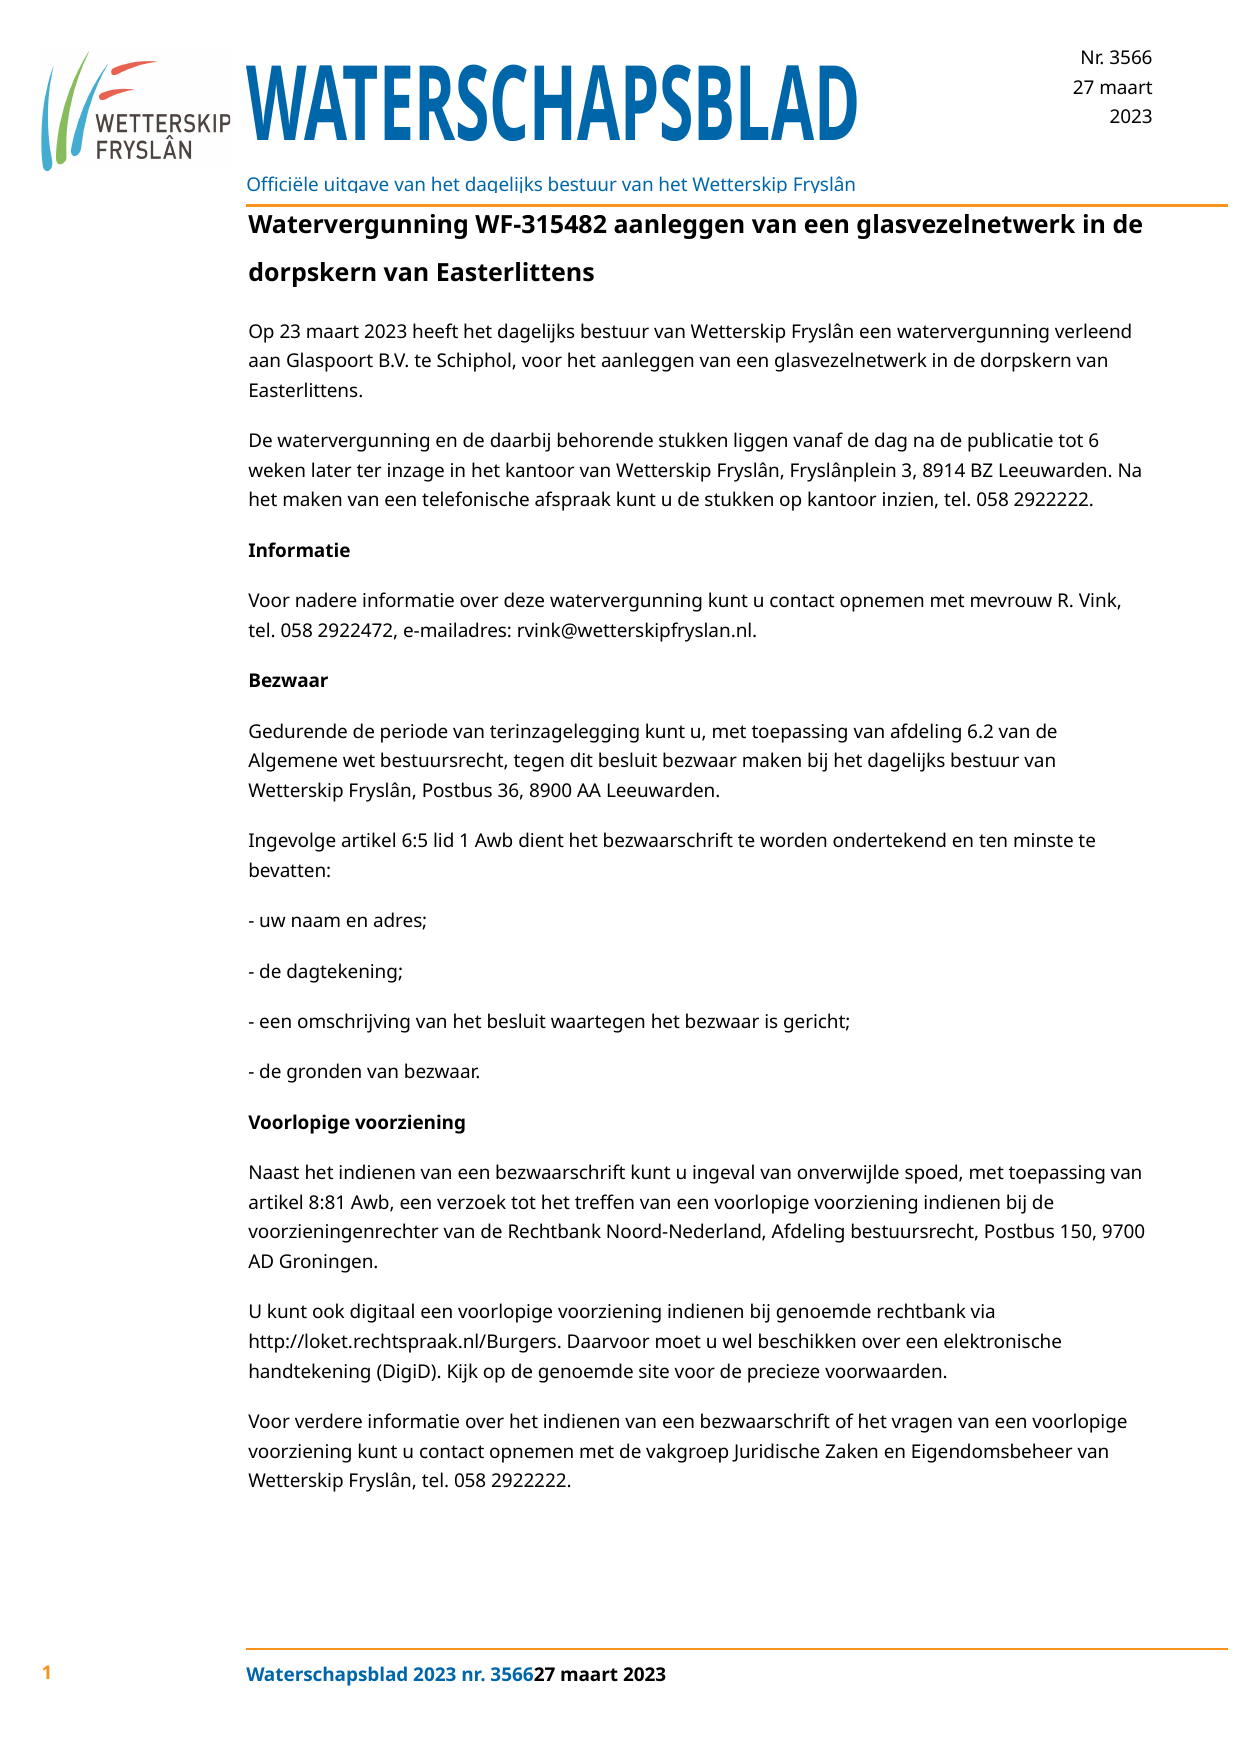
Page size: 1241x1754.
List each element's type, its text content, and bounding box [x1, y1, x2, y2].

text - de gronden van bezwaar. [248, 1059, 1152, 1084]
text - een omschrijving van het besluit waartegen het bezwaar is gericht; [248, 1008, 1152, 1034]
text Op 23 maart 2023 heeft het dagelijks bestuur van Wetterskip Fryslân een watervergunning verleend aan Glaspoort B.V. te Schiphol, voor het aanleggen van een glasvezelnetwerk in de dorpskern van Easterlittens. [248, 318, 1152, 403]
text Bezwaar [248, 667, 1152, 693]
text Naast het indienen van een bezwaarschrift kunt u ingeval van onverwijlde spoed, met toepassing van artikel 8:81 Awb, een verzoek tot het treffen van een voorlopige voorziening indienen bij de voorzieningenrechter van de Rechtbank Noord-Nederland, Afdeling bestuursrecht, Postbus 150, 9700 AD Groningen. [248, 1159, 1152, 1274]
text - uw naam en adres; [248, 907, 1152, 933]
text Watervergunning WF-315482 aanleggen van een glasvezelnetwerk in de dorpskern van Easterlittens [248, 207, 1152, 288]
text Ingevolge artikel 6:5 lid 1 Awb dient het bezwaarschrift te worden ondertekend en ten minste te bevatten: [248, 827, 1152, 883]
text Voor verdere informatie over het indienen van een bezwaarschrift of het vragen van een voorlopige voorziening kunt u contact opnemen met de vakgroep Juridische Zaken en Eigendomsbeheer van Wetterskip Fryslân, tel. 058 2922222. [248, 1408, 1152, 1493]
text U kunt ook digitaal een voorlopige voorziening indienen bij genoemde rechtbank via http://loket.rechtspraak.nl/Burgers. Daarvoor moet u wel beschikken over een elektronische handtekening (DigiD). Kijk op de genoemde site voor de precieze voorwaarden. [248, 1299, 1152, 1384]
text De watervergunning en de daarbij behorende stukken liggen vanaf de dag na de publicatie tot 6 weken later ter inzage in het kantoor van Wetterskip Fryslân, Fryslânplein 3, 8914 BZ Leeuwarden. Na het maken van een telefonische afspraak kunt u de stukken op kantoor inzien, tel. 058 2922222. [248, 427, 1152, 512]
text Voor nadere informatie over deze watervergunning kunt u contact opnemen met mevrouw R. Vink, tel. 058 2922472, e-mailadres: rvink@wetterskipfryslan.nl. [248, 587, 1152, 643]
text Gedurende de periode van terinzagelegging kunt u, met toepassing van afdeling 6.2 van de Algemene wet bestuursrecht, tegen dit besluit bezwaar maken bij het dagelijks bestuur van Wetterskip Fryslân, Postbus 36, 8900 AA Leeuwarden. [248, 718, 1152, 803]
text - de dagtekening; [248, 958, 1152, 984]
text Voorlopige voorziening [248, 1109, 1152, 1135]
picture [41, 47, 231, 172]
text Informatie [248, 537, 1152, 563]
